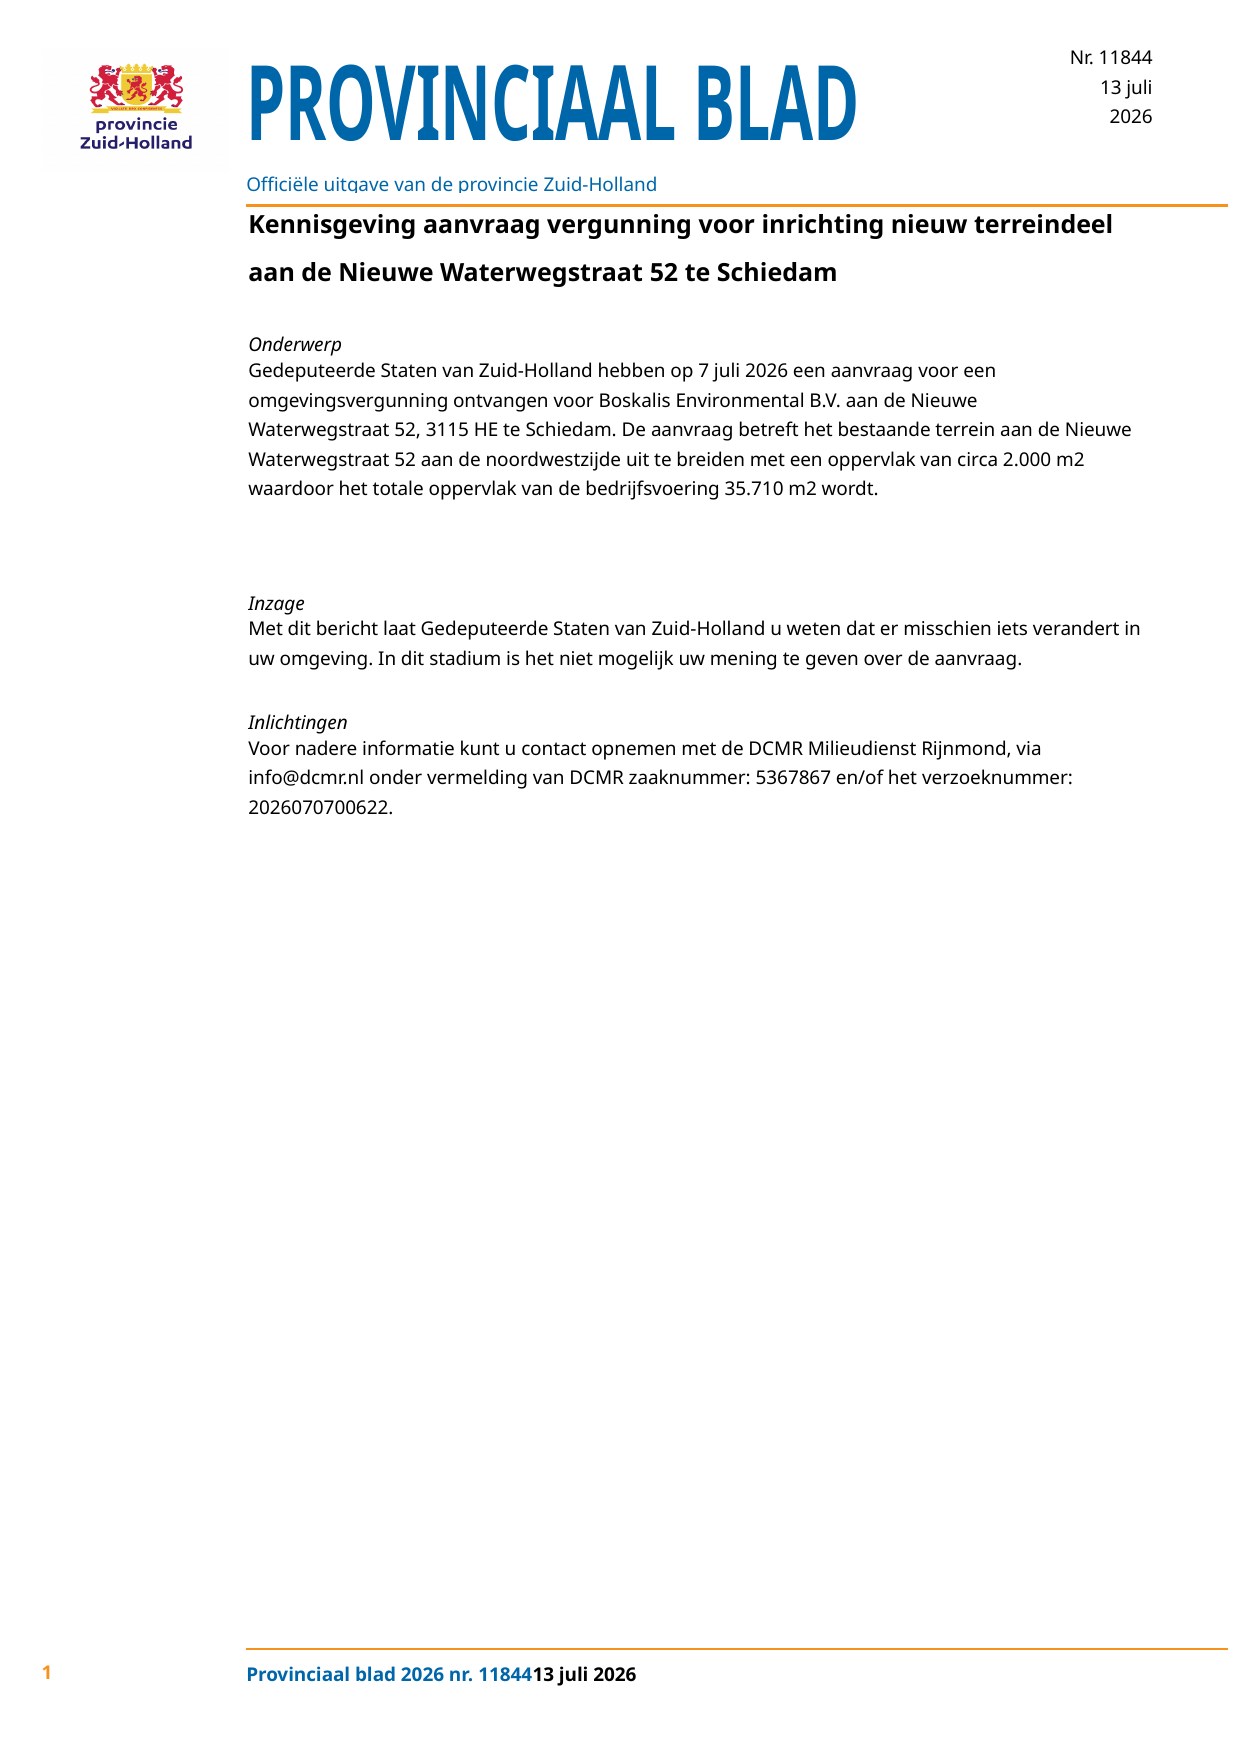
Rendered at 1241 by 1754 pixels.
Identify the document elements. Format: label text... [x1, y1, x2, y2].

text Inlichtingen [248, 709, 1152, 735]
picture [41, 47, 231, 172]
text Gedeputeerde Staten van Zuid-Holland hebben op 7 juli 2026 een aanvraag voor een omgevingsvergunning ontvangen voor Boskalis Environmental B.V. aan de Nieuwe Waterwegstraat 52, 3115 HE te Schiedam. De aanvraag betreft het bestaande terrein aan de Nieuwe Waterwegstraat 52 aan de noordwestzijde uit te breiden met een oppervlak van circa 2.000 m2 waardoor het totale oppervlak van de bedrijfsvoering 35.710 m2 wordt. [248, 357, 1152, 501]
text Voor nadere informatie kunt u contact opnemen met de DCMR Milieudienst Rijnmond, via info@dcmr.nl onder vermelding van DCMR zaaknummer: 5367867 en/of het verzoeknummer: 2026070700622. [248, 735, 1152, 820]
text Kennisgeving aanvraag vergunning voor inrichting nieuw terreindeel aan de Nieuwe Waterwegstraat 52 te Schiedam [248, 207, 1152, 288]
text Inzage [248, 590, 1152, 616]
text Met dit bericht laat Gedeputeerde Staten van Zuid-Holland u weten dat er misschien iets verandert in uw omgeving. In dit stadium is het niet mogelijk uw mening te geven over de aanvraag. [248, 616, 1152, 671]
text Onderwerp [248, 331, 1152, 357]
